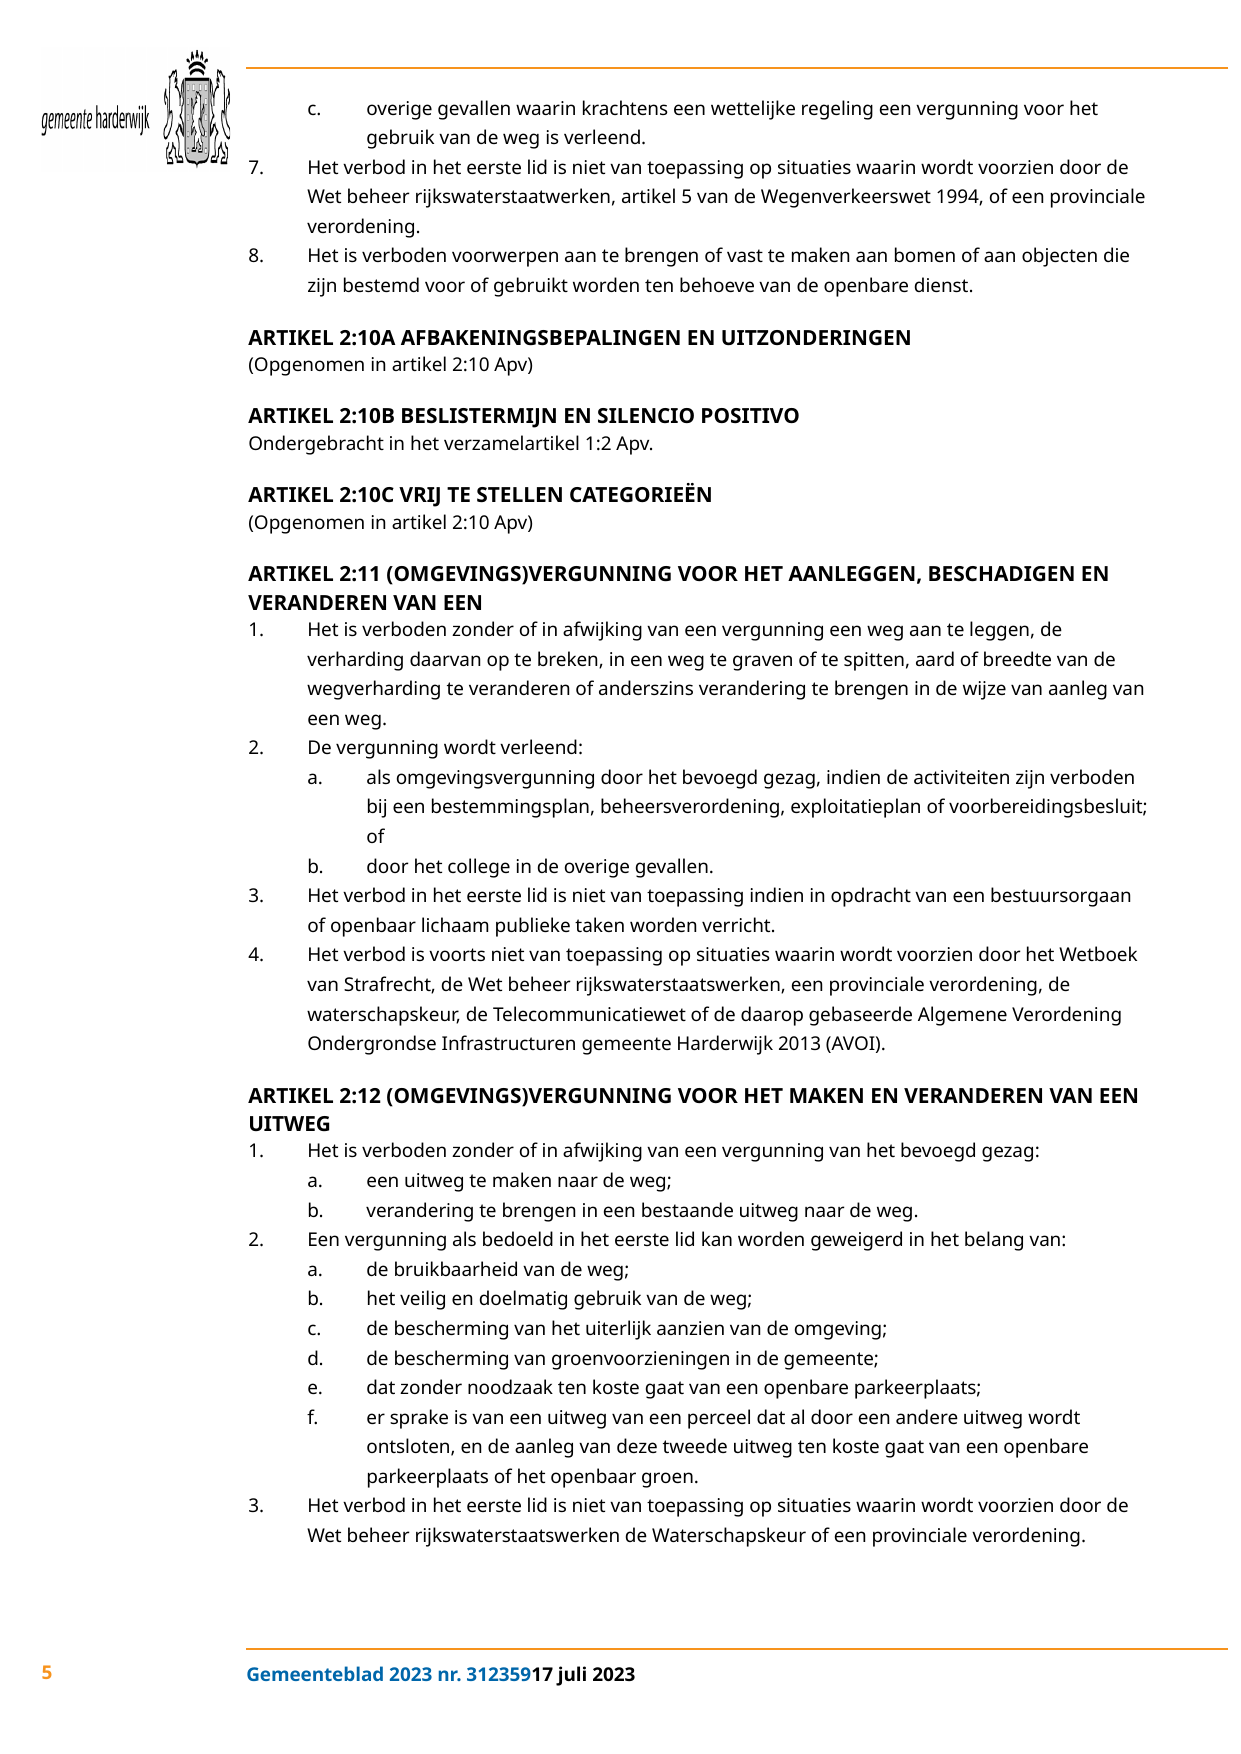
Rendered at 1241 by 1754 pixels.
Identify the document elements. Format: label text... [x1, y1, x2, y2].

text ARTIKEL 2:10A AFBAKENINGSBEPALINGEN EN UITZONDERINGEN [248, 323, 1152, 351]
list Het is verboden zonder of in afwijking van een vergunning van het bevoegd gezag: [248, 1138, 1152, 1163]
list er sprake is van een uitweg van een perceel dat al door een andere uitweg wordt ontsloten, en de aanleg van deze tweede uitweg ten koste gaat van een openbare parkeerplaats of het openbaar groen. [307, 1404, 1152, 1489]
list een uitweg te maken naar de weg; [307, 1167, 1152, 1193]
list de bescherming van het uiterlijk aanzien van de omgeving; [307, 1315, 1152, 1341]
list als omgevingsvergunning door het bevoegd gezag, indien de activiteiten zijn verboden bij een bestemmingsplan, beheersverordening, exploitatieplan of voorbereidingsbesluit; of [307, 764, 1152, 849]
list de bescherming van groenvoorzieningen in de gemeente; [307, 1345, 1152, 1370]
text ARTIKEL 2:11 (OMGEVINGS)VERGUNNING VOOR HET AANLEGGEN, BESCHADIGEN EN VERANDEREN VAN EEN [248, 559, 1152, 616]
list dat zonder noodzaak ten koste gaat van een openbare parkeerplaats; [307, 1374, 1152, 1400]
text ARTIKEL 2:10C VRIJ TE STELLEN CATEGORIEËN [248, 480, 1152, 509]
text (Opgenomen in artikel 2:10 Apv) [248, 509, 1152, 534]
list de bruikbaarheid van de weg; [307, 1256, 1152, 1282]
text ARTIKEL 2:10B BESLISTERMIJN EN SILENCIO POSITIVO [248, 402, 1152, 430]
list overige gevallen waarin krachtens een wettelijke regeling een vergunning voor het gebruik van de weg is verleend. [307, 95, 1152, 150]
picture [41, 47, 231, 172]
text Ondergebracht in het verzamelartikel 1:2 Apv. [248, 430, 1152, 456]
text (Opgenomen in artikel 2:10 Apv) [248, 351, 1152, 377]
list Het verbod in het eerste lid is niet van toepassing indien in opdracht van een bestuursorgaan of openbaar lichaam publieke taken worden verricht. [248, 882, 1152, 938]
list door het college in de overige gevallen. [307, 853, 1152, 878]
list Het is verboden zonder of in afwijking van een vergunning een weg aan te leggen, de verharding daarvan op te breken, in een weg te graven of te spitten, aard of breedte van de wegverharding te veranderen of anderszins verandering te brengen in de wijze van aanleg van een weg. [248, 616, 1152, 731]
list De vergunning wordt verleend: [248, 734, 1152, 760]
list Het verbod in het eerste lid is niet van toepassing op situaties waarin wordt voorzien door de Wet beheer rijkswaterstaatwerken, artikel 5 van de Wegenverkeerswet 1994, of een provinciale verordening. [248, 154, 1152, 239]
list het veilig en doelmatig gebruik van de weg; [307, 1286, 1152, 1311]
text ARTIKEL 2:12 (OMGEVINGS)VERGUNNING VOOR HET MAKEN EN VERANDEREN VAN EEN UITWEG [248, 1081, 1152, 1138]
list Een vergunning als bedoeld in het eerste lid kan worden geweigerd in het belang van: [248, 1226, 1152, 1252]
list Het verbod is voorts niet van toepassing op situaties waarin wordt voorzien door het Wetboek van Strafrecht, de Wet beheer rijkswaterstaatswerken, een provinciale verordening, de waterschapskeur, de Telecommunicatiewet of de daarop gebaseerde Algemene Verordening Ondergrondse Infrastructuren gemeente Harderwijk 2013 (AVOI). [248, 942, 1152, 1056]
list verandering te brengen in een bestaande uitweg naar de weg. [307, 1197, 1152, 1222]
list Het is verboden voorwerpen aan te brengen of vast te maken aan bomen of aan objecten die zijn bestemd voor of gebruikt worden ten behoeve van de openbare dienst. [248, 243, 1152, 298]
list Het verbod in het eerste lid is niet van toepassing op situaties waarin wordt voorzien door de Wet beheer rijkswaterstaatswerken de Waterschapskeur of een provinciale verordening. [248, 1493, 1152, 1548]
